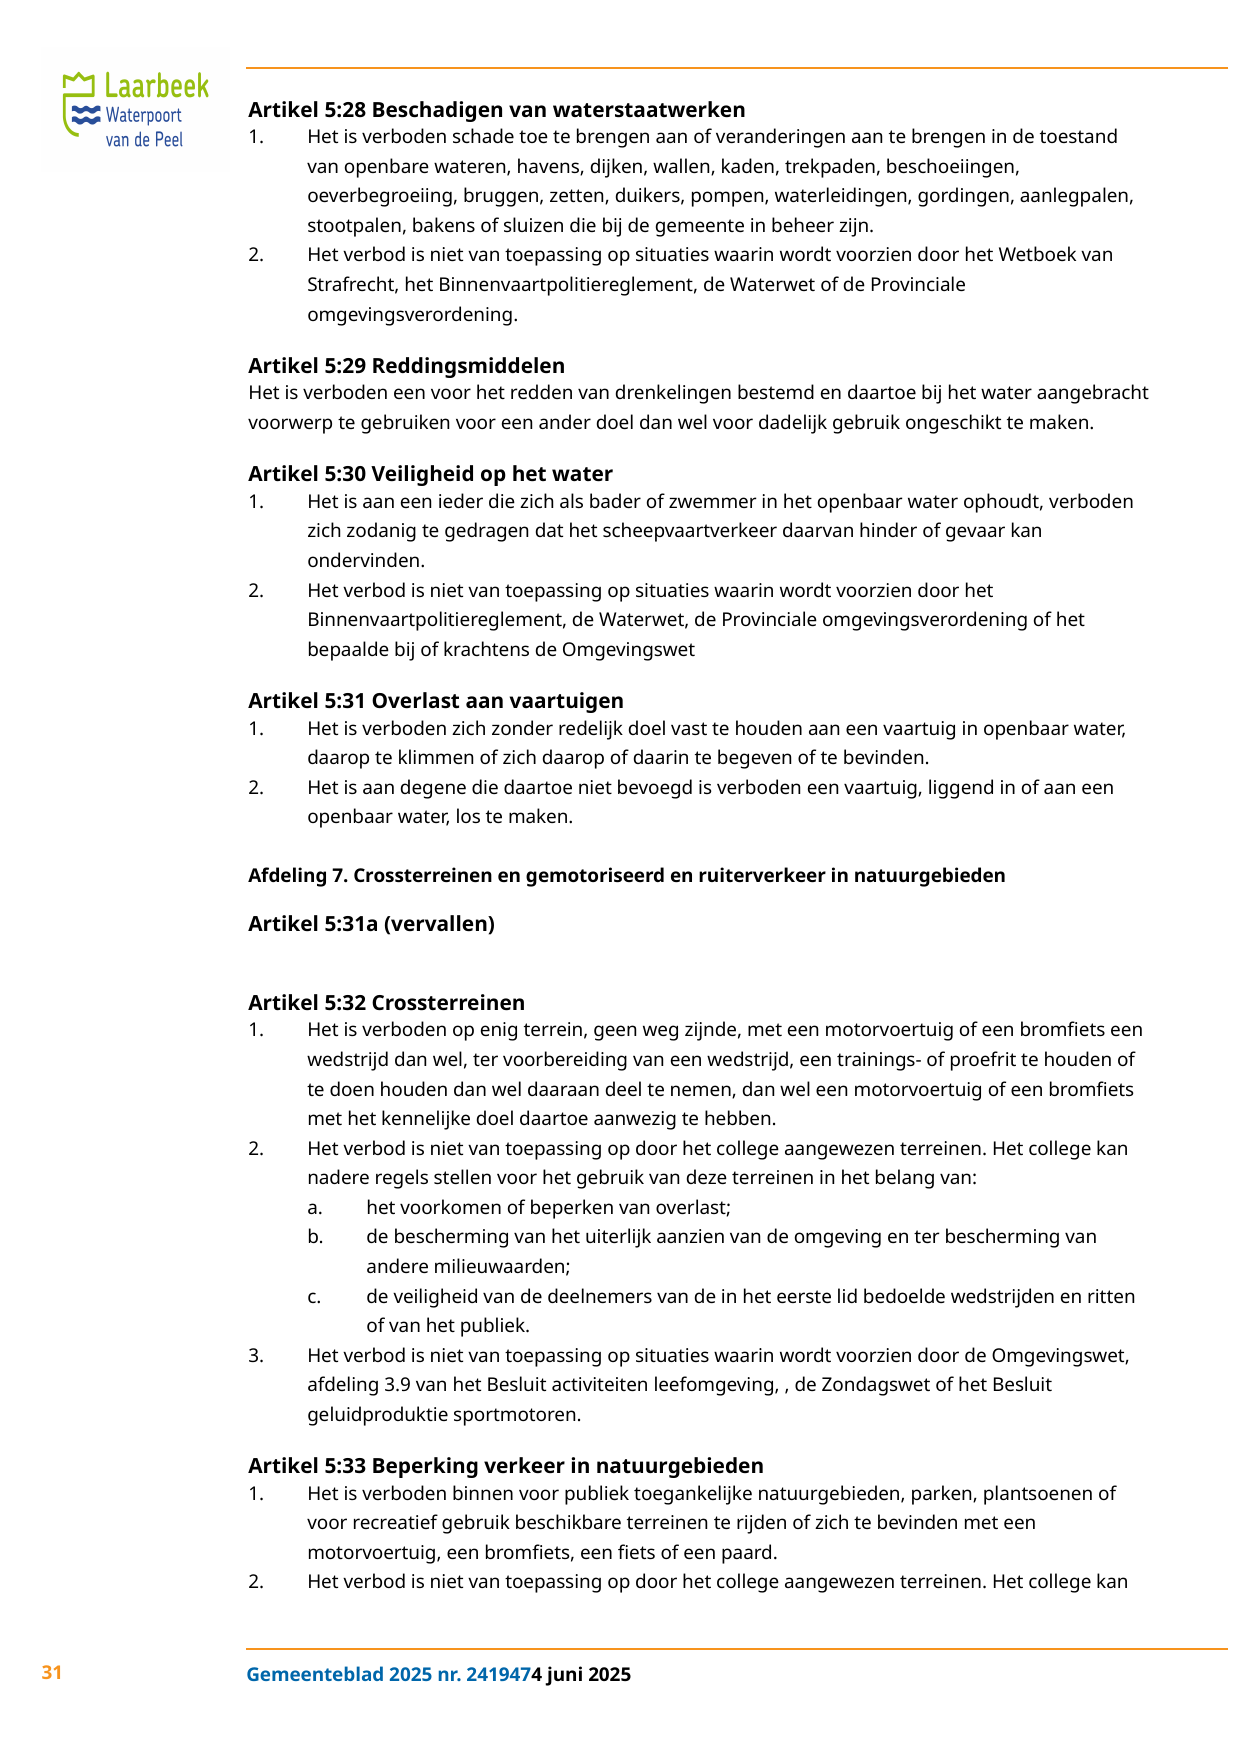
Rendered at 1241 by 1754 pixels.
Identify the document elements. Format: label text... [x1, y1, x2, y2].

text Het is verboden een voor het redden van drenkelingen bestemd en daartoe bij het water aangebracht voorwerp te gebruiken voor een ander doel dan wel voor dadelijk gebruik ongeschikt te maken. [248, 379, 1152, 435]
list Het is aan een ieder die zich als bader of zwemmer in het openbaar water ophoudt, verboden zich zodanig te gedragen dat het scheepvaartverkeer daarvan hinder of gevaar kan ondervinden. [248, 488, 1152, 573]
picture [41, 47, 231, 172]
text Artikel 5:32 Crossterreinen [248, 988, 1152, 1017]
list Het is verboden op enig terrein, geen weg zijnde, met een motorvoertuig of een bromfiets een wedstrijd dan wel, ter voorbereiding van een wedstrijd, een trainings- of proefrit te houden of te doen houden dan wel daaraan deel te nemen, dan wel een motorvoertuig of een bromfiets met het kennelijke doel daartoe aanwezig te hebben. [248, 1017, 1152, 1131]
text Artikel 5:29 Reddingsmiddelen [248, 351, 1152, 379]
text Artikel 5:31a (vervallen) [248, 909, 1152, 938]
list het voorkomen of beperken van overlast; [307, 1194, 1152, 1220]
list Het verbod is niet van toepassing op situaties waarin wordt voorzien door de Omgevingswet, afdeling 3.9 van het Besluit activiteiten leefomgeving, , de Zondagswet of het Besluit geluidproduktie sportmotoren. [248, 1342, 1152, 1427]
list de veiligheid van de deelnemers van de in het eerste lid bedoelde wedstrijden en ritten of van het publiek. [307, 1283, 1152, 1338]
text Artikel 5:28 Beschadigen van waterstaatwerken [248, 95, 1152, 123]
list Het verbod is niet van toepassing op situaties waarin wordt voorzien door het Binnenvaartpolitiereglement, de Waterwet, de Provinciale omgevingsverordening of het bepaalde bij of krachtens de Omgevingswet [248, 577, 1152, 662]
text Artikel 5:31 Overlast aan vaartuigen [248, 686, 1152, 715]
list Het is verboden zich zonder redelijk doel vast te houden aan een vaartuig in openbaar water, daarop te klimmen of zich daarop of daarin te begeven of te bevinden. [248, 715, 1152, 770]
list Het verbod is niet van toepassing op door het college aangewezen terreinen. Het college kan [248, 1569, 1152, 1594]
list Het verbod is niet van toepassing op door het college aangewezen terreinen. Het college kan nadere regels stellen voor het gebruik van deze terreinen in het belang van: [248, 1135, 1152, 1190]
list Het verbod is niet van toepassing op situaties waarin wordt voorzien door het Wetboek van Strafrecht, het Binnenvaartpolitiereglement, de Waterwet of de Provinciale omgevingsverordening. [248, 242, 1152, 326]
list Het is verboden schade toe te brengen aan of veranderingen aan te brengen in de toestand van openbare wateren, havens, dijken, wallen, kaden, trekpaden, beschoeiingen, oeverbegroeiing, bruggen, zetten, duikers, pompen, waterleidingen, gordingen, aanlegpalen, stootpalen, bakens of sluizen die bij de gemeente in beheer zijn. [248, 123, 1152, 238]
text Artikel 5:30 Veiligheid op het water [248, 459, 1152, 488]
text Afdeling 7. Crossterreinen en gemotoriseerd en ruiterverkeer in natuurgebieden [248, 863, 1152, 888]
list Het is verboden binnen voor publiek toegankelijke natuurgebieden, parken, plantsoenen of voor recreatief gebruik beschikbare terreinen te rijden of zich te bevinden met een motorvoertuig, een bromfiets, een fiets of een paard. [248, 1480, 1152, 1565]
list Het is aan degene die daartoe niet bevoegd is verboden een vaartuig, liggend in of aan een openbaar water, los te maken. [248, 774, 1152, 829]
list de bescherming van het uiterlijk aanzien van de omgeving en ter bescherming van andere milieuwaarden; [307, 1224, 1152, 1279]
text Artikel 5:33 Beperking verkeer in natuurgebieden [248, 1452, 1152, 1480]
